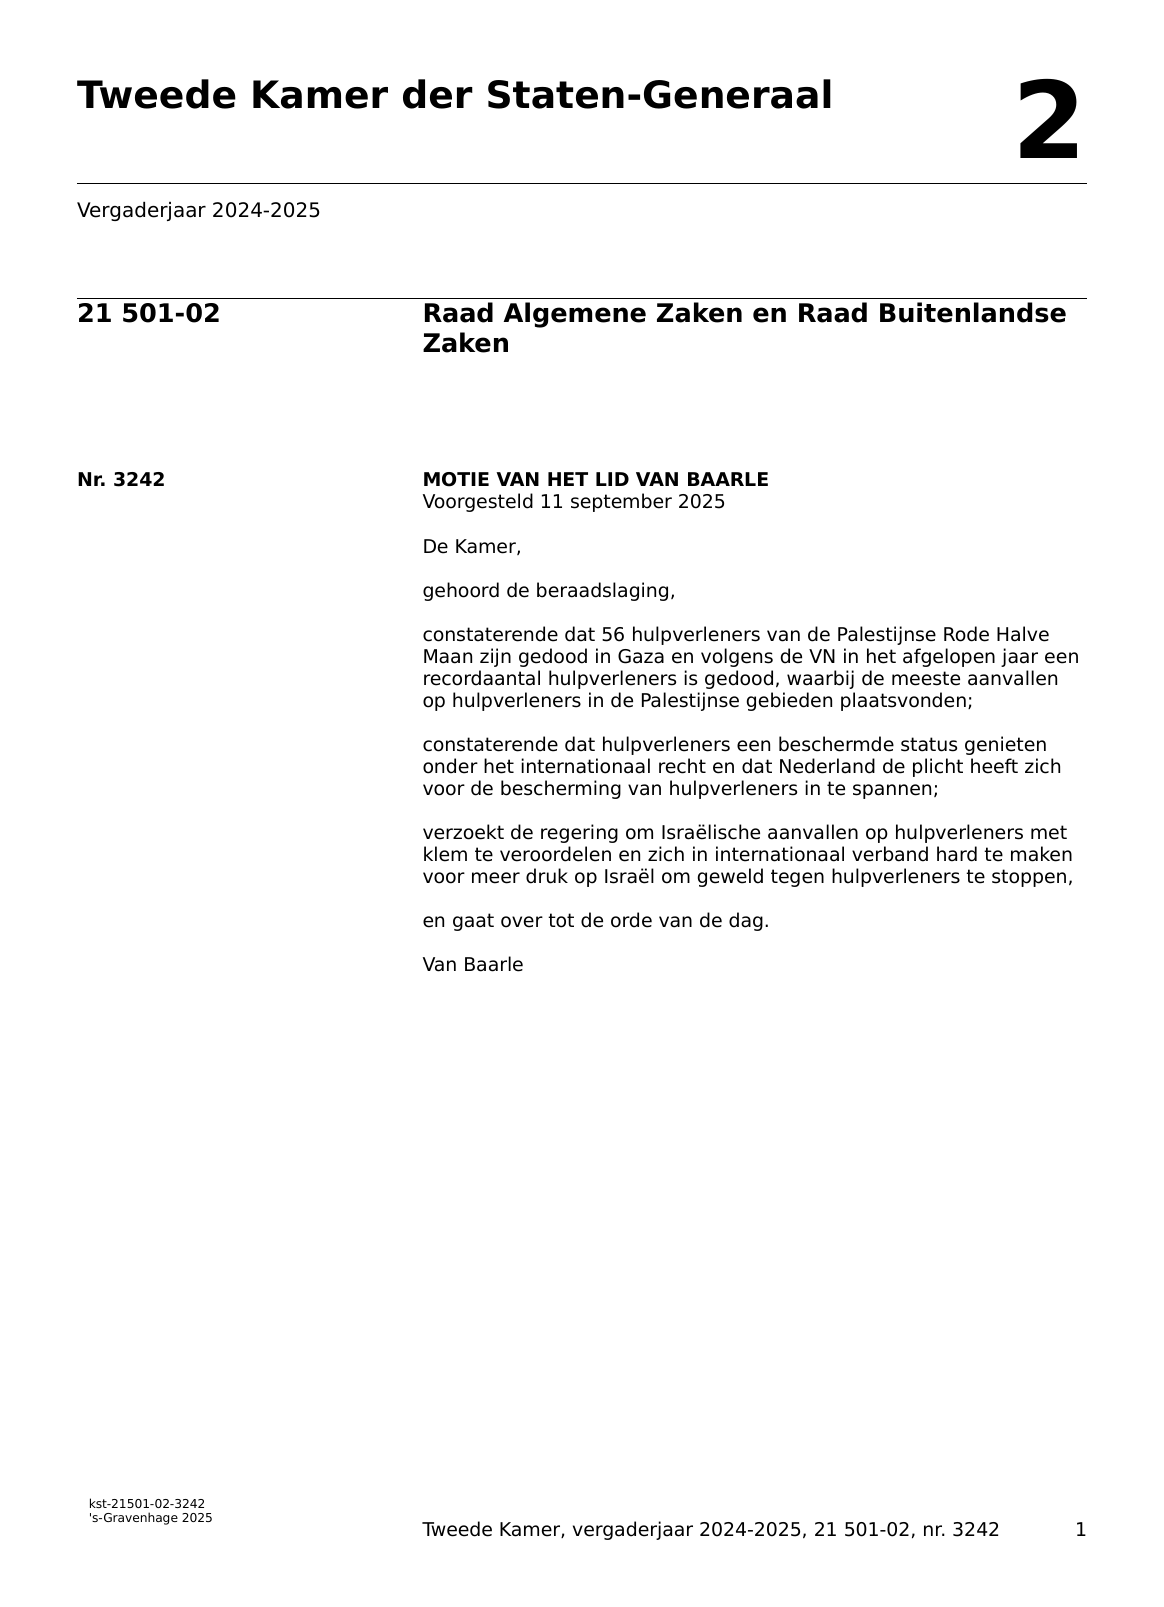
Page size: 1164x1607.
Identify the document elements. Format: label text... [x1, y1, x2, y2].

text kst-21501-02-3242 [88, 1497, 323, 1511]
table_header Tweede Kamer der Staten-Generaal [77, 59, 886, 183]
text 's-Gravenhage 2025 [88, 1511, 323, 1525]
table_header 2 [886, 59, 1087, 183]
text Van Baarle [422, 954, 1087, 976]
text De Kamer, [422, 536, 1087, 557]
subtitle Nr. 3242 MOTIE VAN HET LID VAN BAARLE [77, 469, 1087, 491]
text constaterende dat hulpverleners een beschermde status genieten onder het internationaal recht en dat Nederland de plicht heeft zich voor de bescherming van hulpverleners in te spannen; [422, 734, 1087, 800]
text en gaat over tot de orde van de dag. [422, 910, 1087, 932]
subtitle 21 501-02 Raad Algemene Zaken en Raad Buitenlandse Zaken [77, 299, 1087, 358]
text gehoord de beraadslaging, [422, 580, 1087, 602]
text constaterende dat 56 hulpverleners van de Palestijnse Rode Halve Maan zijn gedood in Gaza en volgens de VN in het afgelopen jaar een recordaantal hulpverleners is gedood, waarbij de meeste aanvallen op hulpverleners in de Palestijnse gebieden plaatsvonden; [422, 624, 1087, 712]
text verzoekt de regering om Israëlische aanvallen op hulpverleners met klem te veroordelen en zich in internationaal verband hard te maken voor meer druk op Israël om geweld tegen hulpverleners te stoppen, [422, 822, 1087, 888]
text Voorgesteld 11 september 2025 [422, 491, 1087, 513]
table_cell Vergaderjaar 2024-2025 [77, 184, 1087, 298]
